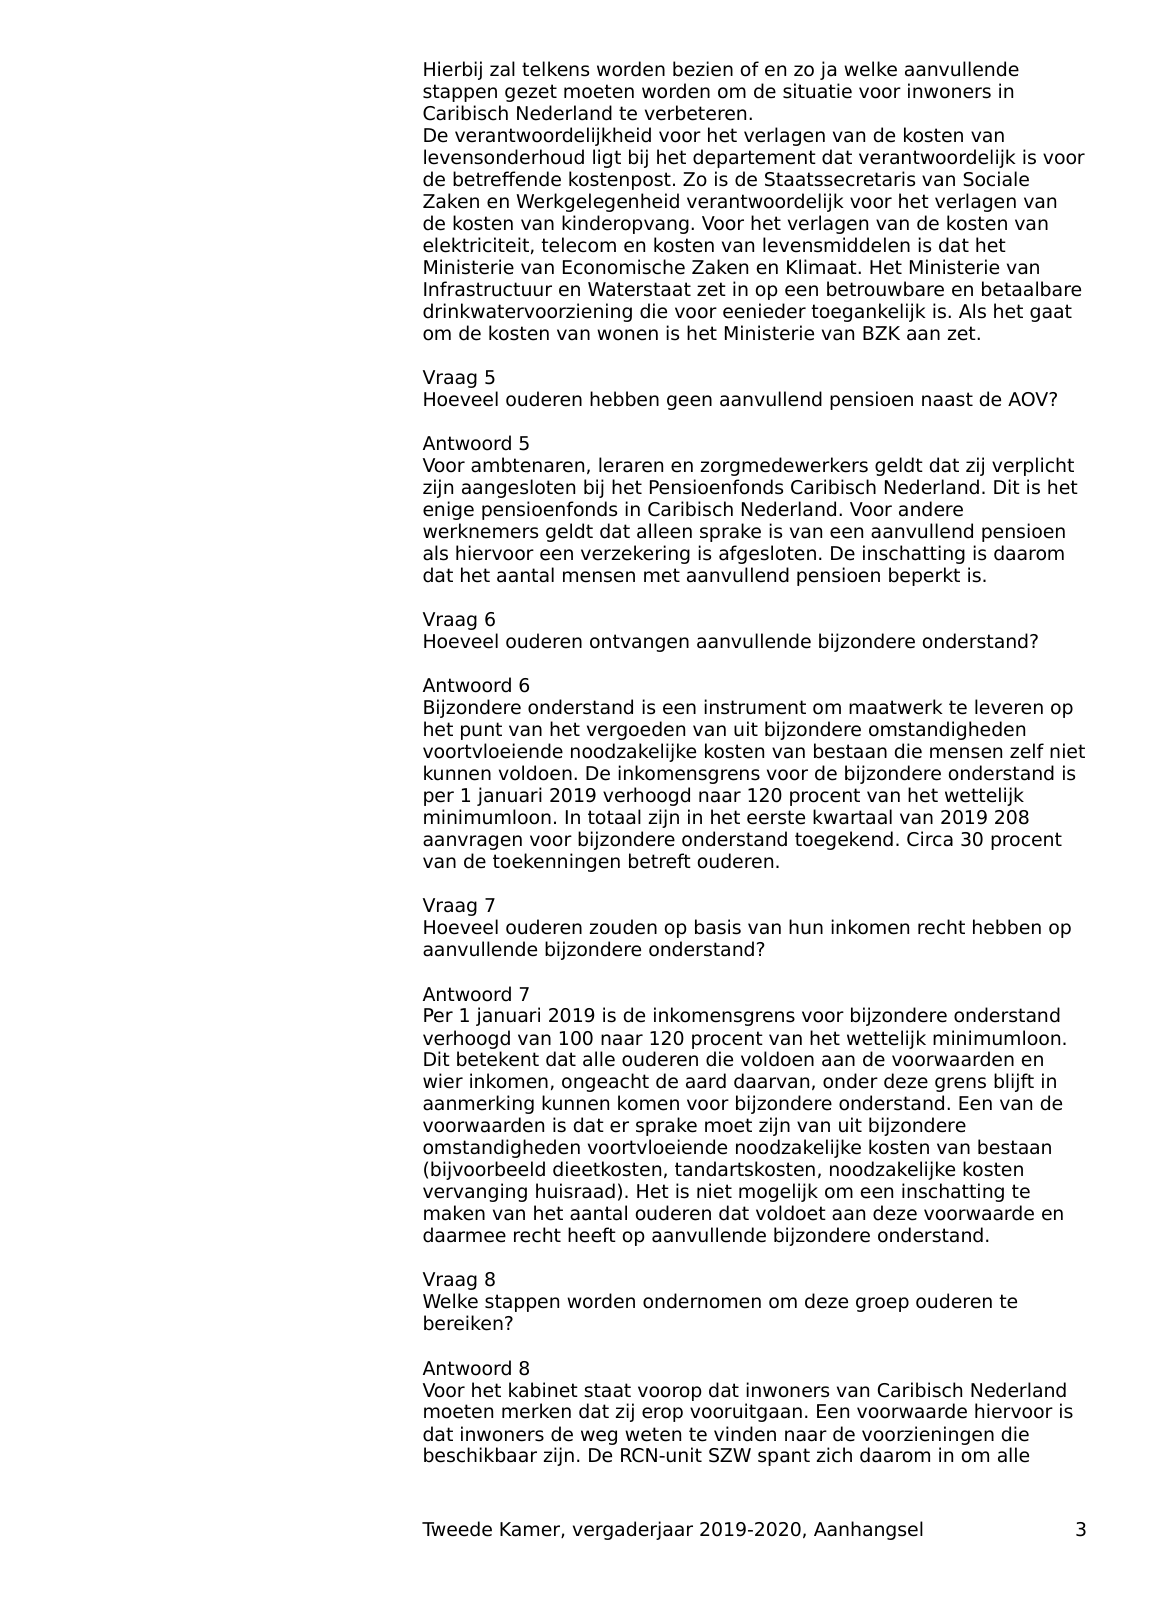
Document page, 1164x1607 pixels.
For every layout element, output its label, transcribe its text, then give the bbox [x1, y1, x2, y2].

text Vraag 7 [422, 895, 1087, 917]
text Welke stappen worden ondernomen om deze groep ouderen te bereiken? [422, 1291, 1087, 1335]
text Hoeveel ouderen zouden op basis van hun inkomen recht hebben op aanvullende bijzondere onderstand? [422, 917, 1087, 961]
text Antwoord 7 [422, 983, 1087, 1005]
text Antwoord 5 [422, 433, 1087, 455]
text Vraag 5 [422, 367, 1087, 389]
text Hoeveel ouderen ontvangen aanvullende bijzondere onderstand? [422, 631, 1087, 653]
text De verantwoordelijkheid voor het verlagen van de kosten van levensonderhoud ligt bij het departement dat verantwoordelijk is voor de betreffende kostenpost. Zo is de Staatssecretaris van Sociale Zaken en Werkgelegenheid verantwoordelijk voor het verlagen van de kosten van kinderopvang. Voor het verlagen van de kosten van elektriciteit, telecom en kosten van levensmiddelen is dat het Ministerie van Economische Zaken en Klimaat. Het Ministerie van Infrastructuur en Waterstaat zet in op een betrouwbare en betaalbare drinkwatervoorziening die voor eenieder toegankelijk is. Als het gaat om de kosten van wonen is het Ministerie van BZK aan zet. [422, 125, 1087, 345]
text Vraag 6 [422, 609, 1087, 631]
text Per 1 januari 2019 is de inkomensgrens voor bijzondere onderstand verhoogd van 100 naar 120 procent van het wettelijk minimumloon. Dit betekent dat alle ouderen die voldoen aan de voorwaarden en wier inkomen, ongeacht de aard daarvan, onder deze grens blijft in aanmerking kunnen komen voor bijzondere onderstand. Een van de voorwaarden is dat er sprake moet zijn van uit bijzondere omstandigheden voortvloeiende noodzakelijke kosten van bestaan (bijvoorbeeld dieetkosten, tandartskosten, noodzakelijke kosten vervanging huisraad). Het is niet mogelijk om een inschatting te maken van het aantal ouderen dat voldoet aan deze voorwaarde en daarmee recht heeft op aanvullende bijzondere onderstand. [422, 1005, 1087, 1247]
text Antwoord 6 [422, 675, 1087, 697]
text Hoeveel ouderen hebben geen aanvullend pensioen naast de AOV? [422, 389, 1087, 411]
text Vraag 8 [422, 1269, 1087, 1291]
text Hierbij zal telkens worden bezien of en zo ja welke aanvullende stappen gezet moeten worden om de situatie voor inwoners in Caribisch Nederland te verbeteren. [422, 59, 1087, 125]
text Voor ambtenaren, leraren en zorgmedewerkers geldt dat zij verplicht zijn aangesloten bij het Pensioenfonds Caribisch Nederland. Dit is het enige pensioenfonds in Caribisch Nederland. Voor andere werknemers geldt dat alleen sprake is van een aanvullend pensioen als hiervoor een verzekering is afgesloten. De inschatting is daarom dat het aantal mensen met aanvullend pensioen beperkt is. [422, 455, 1087, 587]
text Antwoord 8 [422, 1357, 1087, 1379]
text Bijzondere onderstand is een instrument om maatwerk te leveren op het punt van het vergoeden van uit bijzondere omstandigheden voortvloeiende noodzakelijke kosten van bestaan die mensen zelf niet kunnen voldoen. De inkomensgrens voor de bijzondere onderstand is per 1 januari 2019 verhoogd naar 120 procent van het wettelijk minimumloon. In totaal zijn in het eerste kwartaal van 2019 208 aanvragen voor bijzondere onderstand toegekend. Circa 30 procent van de toekenningen betreft ouderen. [422, 697, 1087, 873]
text Voor het kabinet staat voorop dat inwoners van Caribisch Nederland moeten merken dat zij erop vooruitgaan. Een voorwaarde hiervoor is dat inwoners de weg weten te vinden naar de voorzieningen die beschikbaar zijn. De RCN-unit SZW spant zich daarom in om alle [422, 1379, 1087, 1467]
